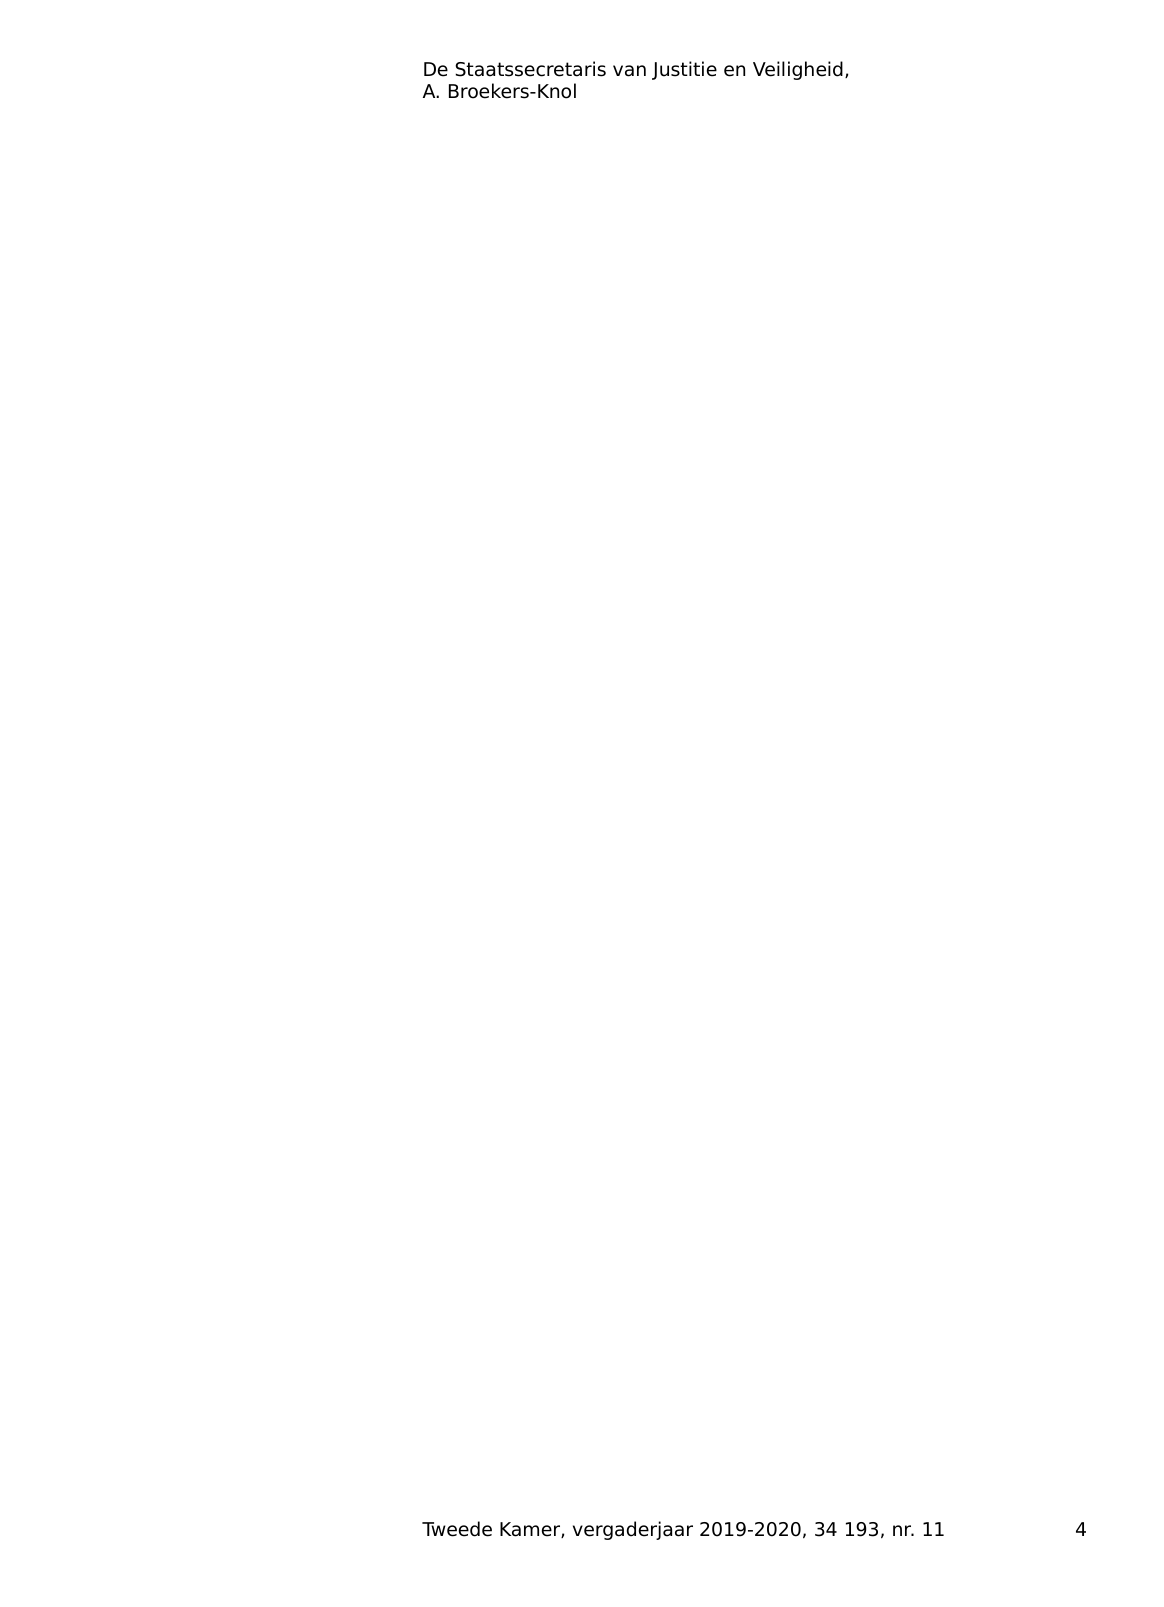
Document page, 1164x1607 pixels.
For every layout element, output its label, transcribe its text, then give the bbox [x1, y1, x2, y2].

text De Staatssecretaris van Justitie en Veiligheid, A. Broekers-Knol [422, 59, 1087, 103]
